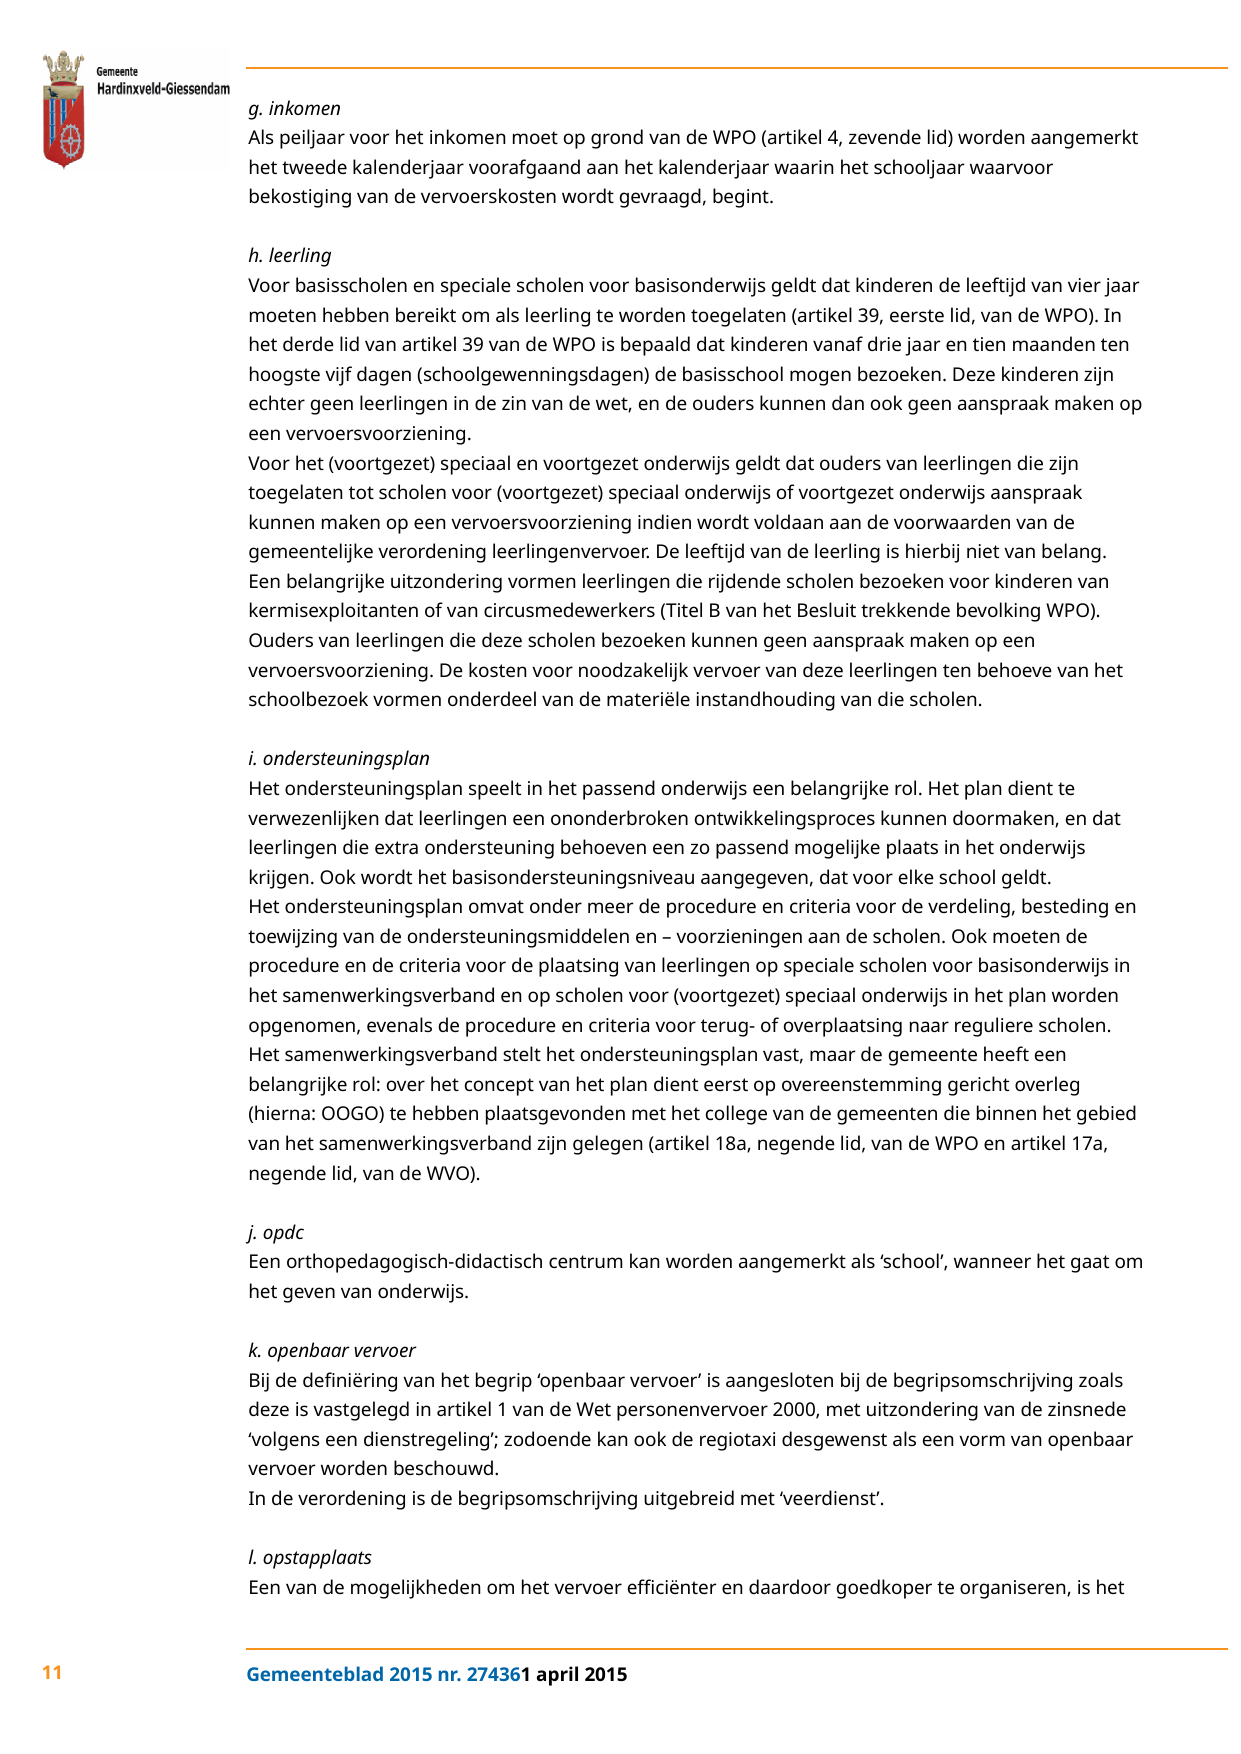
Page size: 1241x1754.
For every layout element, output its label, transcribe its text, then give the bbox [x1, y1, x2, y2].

text In de verordening is de begripsomschrijving uitgebreid met ‘veerdienst’. [248, 1485, 1152, 1511]
text k. openbaar vervoer [248, 1337, 1152, 1363]
text Voor basisscholen en speciale scholen voor basisonderwijs geldt dat kinderen de leeftijd van vier jaar moeten hebben bereikt om als leerling te worden toegelaten (artikel 39, eerste lid, van de WPO). In het derde lid van artikel 39 van de WPO is bepaald dat kinderen vanaf drie jaar en tien maanden ten hoogste vijf dagen (schoolgewenningsdagen) de basisschool mogen bezoeken. Deze kinderen zijn echter geen leerlingen in de zin van de wet, en de ouders kunnen dan ook geen aanspraak maken op een vervoersvoorziening. [248, 272, 1152, 446]
text Het samenwerkingsverband stelt het ondersteuningsplan vast, maar de gemeente heeft een belangrijke rol: over het concept van het plan dient eerst op overeenstemming gericht overleg (hierna: OOGO) te hebben plaatsgevonden met het college van de gemeenten die binnen het gebied van het samenwerkingsverband zijn gelegen (artikel 18a, negende lid, van de WPO en artikel 17a, negende lid, van de WVO). [248, 1041, 1152, 1186]
text l. opstapplaats [248, 1544, 1152, 1570]
text Voor het (voortgezet) speciaal en voortgezet onderwijs geldt dat ouders van leerlingen die zijn toegelaten tot scholen voor (voortgezet) speciaal onderwijs of voortgezet onderwijs aanspraak kunnen maken op een vervoersvoorziening indien wordt voldaan aan de voorwaarden van de gemeentelijke verordening leerlingenvervoer. De leeftijd van de leerling is hierbij niet van belang. [248, 450, 1152, 564]
text g. inkomen [248, 95, 1152, 121]
text Een van de mogelijkheden om het vervoer efficiënter en daardoor goedkoper te organiseren, is het [248, 1574, 1152, 1600]
text Bij de definiëring van het begrip ‘openbaar vervoer’ is aangesloten bij de begripsomschrijving zoals deze is vastgelegd in artikel 1 van de Wet personenvervoer 2000, met uitzondering van de zinsnede ‘volgens een dienstregeling’; zodoende kan ook de regiotaxi desgewenst als een vorm van openbaar vervoer worden beschouwd. [248, 1367, 1152, 1481]
text Een orthopedagogisch-didactisch centrum kan worden aangemerkt als ‘school’, wanneer het gaat om het geven van onderwijs. [248, 1248, 1152, 1304]
text Een belangrijke uitzondering vormen leerlingen die rijdende scholen bezoeken voor kinderen van kermisexploitanten of van circusmedewerkers (Titel B van het Besluit trekkende bevolking WPO). Ouders van leerlingen die deze scholen bezoeken kunnen geen aanspraak maken op een vervoersvoorziening. De kosten voor noodzakelijk vervoer van deze leerlingen ten behoeve van het schoolbezoek vormen onderdeel van de materiële instandhouding van die scholen. [248, 568, 1152, 712]
text Het ondersteuningsplan speelt in het passend onderwijs een belangrijke rol. Het plan dient te verwezenlijken dat leerlingen een ononderbroken ontwikkelingsproces kunnen doormaken, en dat leerlingen die extra ondersteuning behoeven een zo passend mogelijke plaats in het onderwijs krijgen. Ook wordt het basisondersteuningsniveau aangegeven, dat voor elke school geldt. [248, 775, 1152, 890]
text Het ondersteuningsplan omvat onder meer de procedure en criteria voor de verdeling, besteding en toewijzing van de ondersteuningsmiddelen en – voorzieningen aan de scholen. Ook moeten de procedure en de criteria voor de plaatsing van leerlingen op speciale scholen voor basisonderwijs in het samenwerkingsverband en op scholen voor (voortgezet) speciaal onderwijs in het plan worden opgenomen, evenals de procedure en criteria voor terug- of overplaatsing naar reguliere scholen. [248, 893, 1152, 1038]
text h. leerling [248, 243, 1152, 268]
picture [41, 47, 231, 172]
text i. ondersteuningsplan [248, 746, 1152, 771]
text j. opdc [248, 1219, 1152, 1245]
text Als peiljaar voor het inkomen moet op grond van de WPO (artikel 4, zevende lid) worden aangemerkt het tweede kalenderjaar voorafgaand aan het kalenderjaar waarin het schooljaar waarvoor bekostiging van de vervoerskosten wordt gevraagd, begint. [248, 124, 1152, 209]
